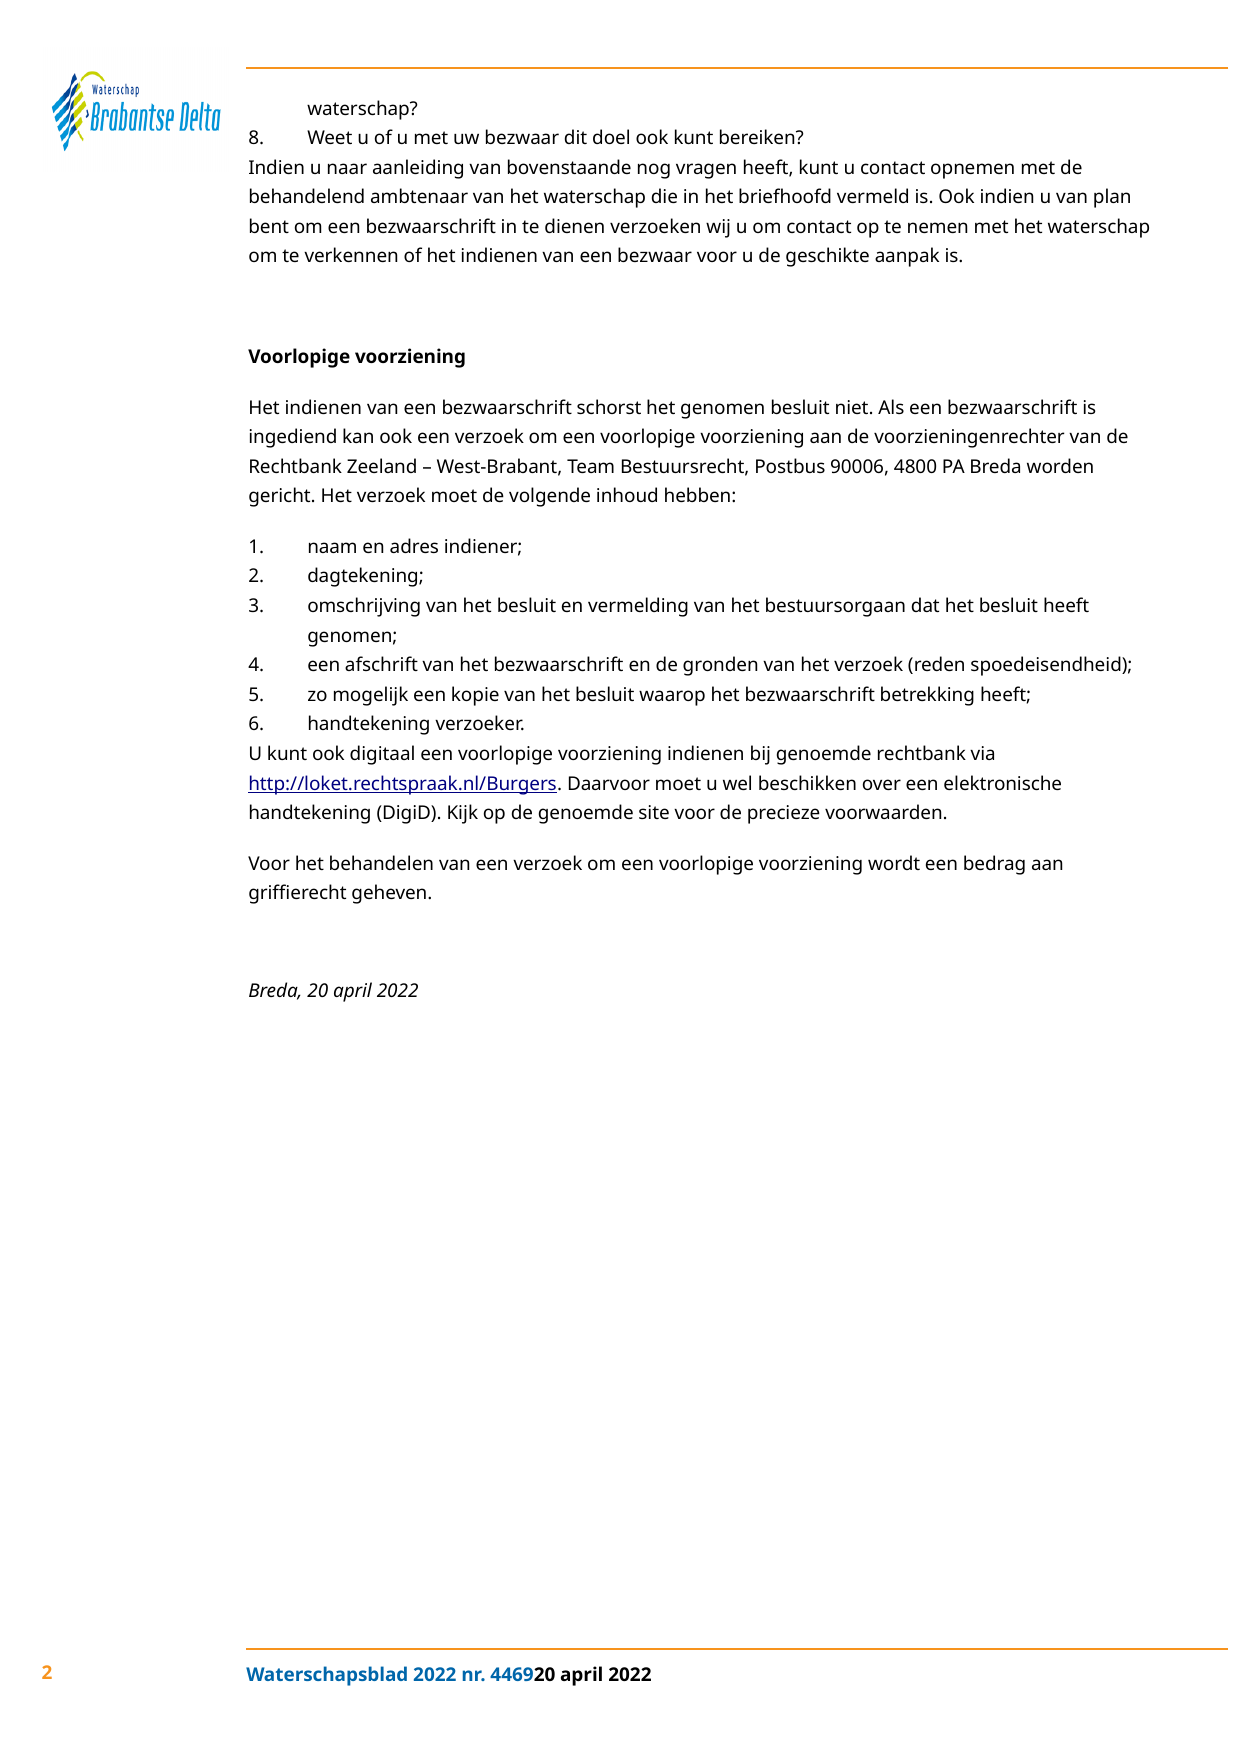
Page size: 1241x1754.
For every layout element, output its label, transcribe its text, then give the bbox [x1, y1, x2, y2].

list handtekening verzoeker. [248, 711, 1152, 736]
text U kunt ook digitaal een voorlopige voorziening indienen bij genoemde rechtbank via http://loket.rechtspraak.nl/Burgers. Daarvoor moet u wel beschikken over een elektronische handtekening (DigiD). Kijk op de genoemde site voor de precieze voorwaarden. [248, 740, 1152, 825]
picture [41, 47, 231, 172]
list Weet u of u met uw bezwaar dit doel ook kunt bereiken? [248, 124, 1152, 150]
list zo mogelijk een kopie van het besluit waarop het bezwaarschrift betrekking heeft; [248, 681, 1152, 707]
list dagtekening; [248, 563, 1152, 588]
list omschrijving van het besluit en vermelding van het bestuursorgaan dat het besluit heeft genomen; [248, 592, 1152, 648]
text Indien u naar aanleiding van bovenstaande nog vragen heeft, kunt u contact opnemen met de behandelend ambtenaar van het waterschap die in het briefhoofd vermeld is. Ook indien u van plan bent om een bezwaarschrift in te dienen verzoeken wij u om contact op te nemen met het waterschap om te verkennen of het indienen van een bezwaar voor u de geschikte aanpak is. [248, 154, 1152, 268]
text Het indienen van een bezwaarschrift schorst het genomen besluit niet. Als een bezwaarschrift is ingediend kan ook een verzoek om een voorlopige voorziening aan de voorzieningenrechter van de Rechtbank Zeeland – West-Brabant, Team Bestuursrecht, Postbus 90006, 4800 PA Breda worden gericht. Het verzoek moet de volgende inhoud hebben: [248, 394, 1152, 508]
text Breda, 20 april 2022 [248, 978, 1152, 1003]
list naam en adres indiener; [248, 533, 1152, 559]
list een afschrift van het bezwaarschrift en de gronden van het verzoek (reden spoedeisendheid); [248, 651, 1152, 677]
list waterschap? [248, 95, 1152, 121]
text Voorlopige voorziening [248, 343, 1152, 369]
text Voor het behandelen van een verzoek om een voorlopige voorziening wordt een bedrag aan griffierecht geheven. [248, 850, 1152, 905]
